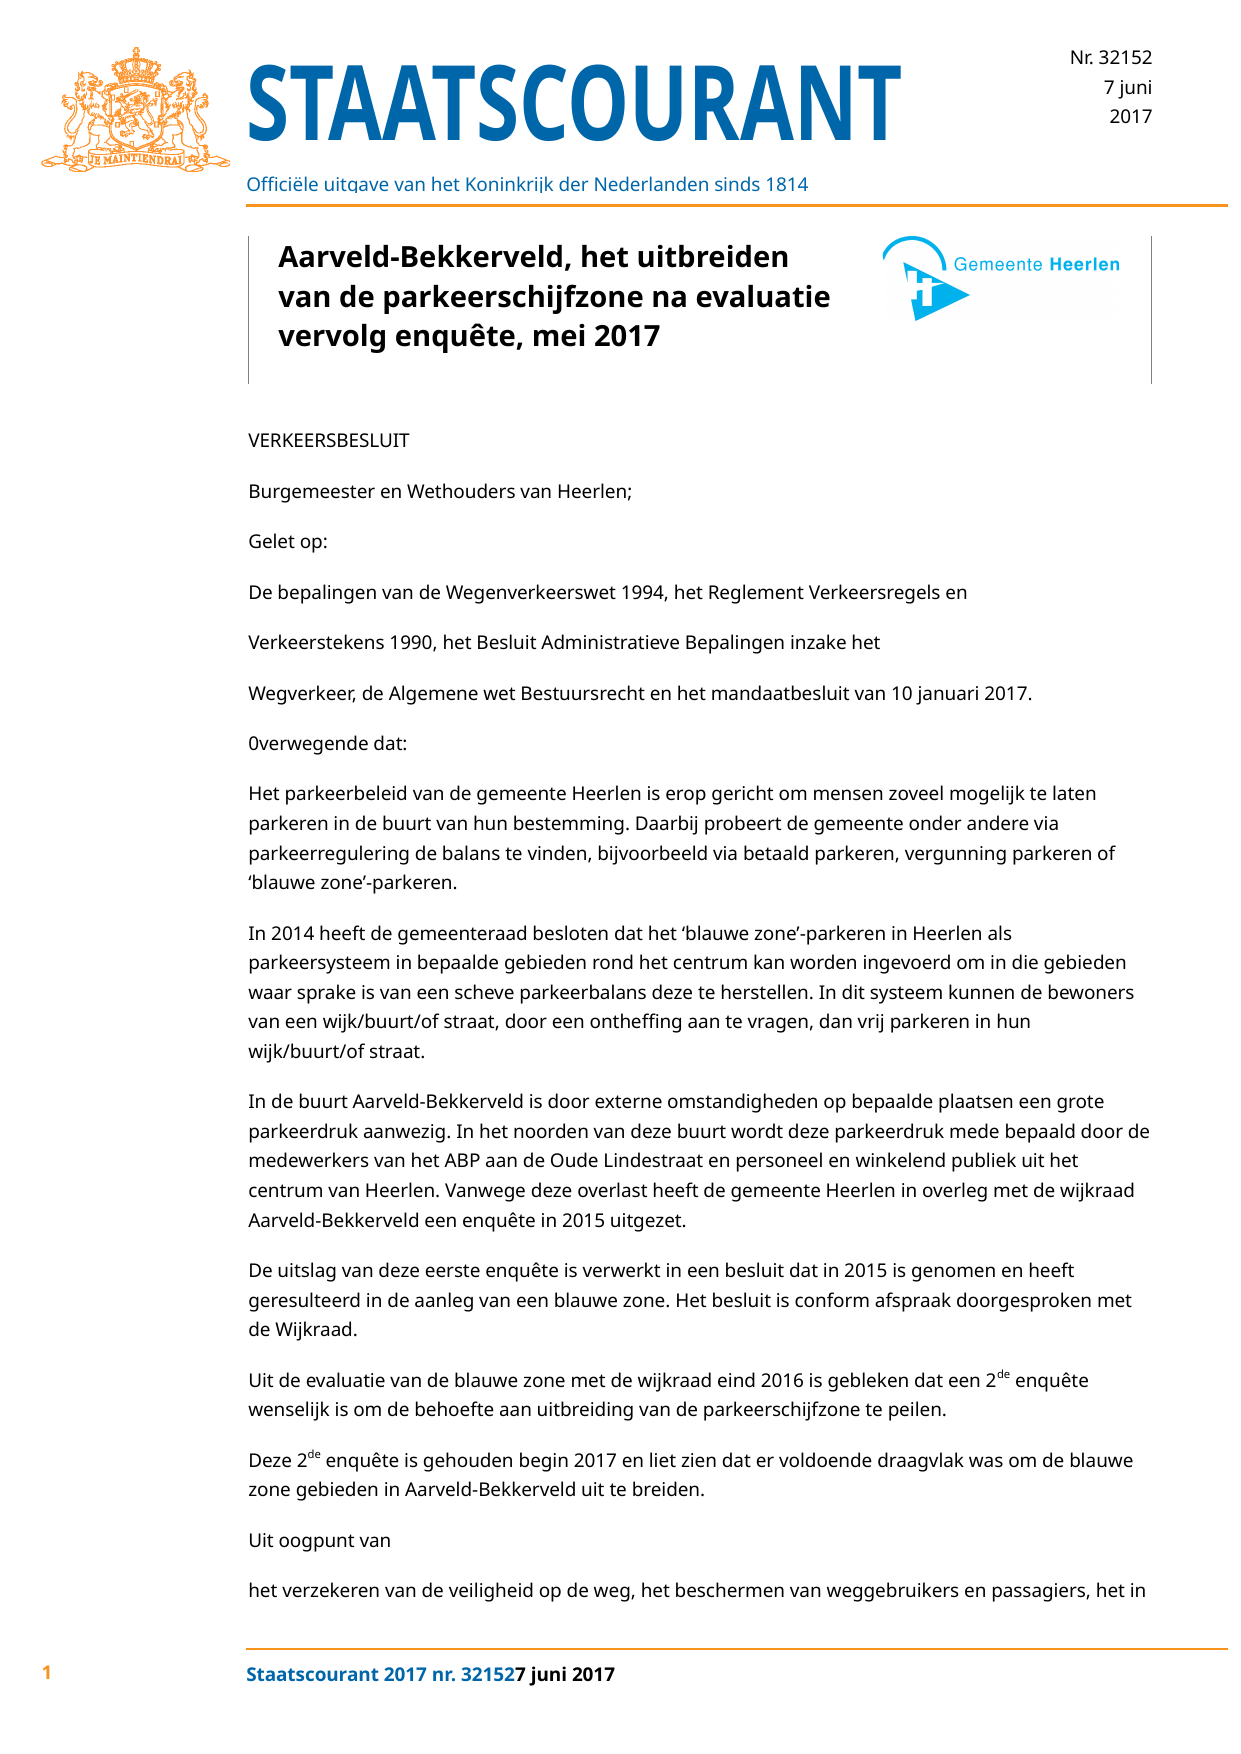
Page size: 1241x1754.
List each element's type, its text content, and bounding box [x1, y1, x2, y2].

text VERKEERSBESLUIT [248, 428, 1152, 453]
text Wegverkeer, de Algemene wet Bestuursrecht en het mandaatbesluit van 10 januari 2017. [248, 680, 1152, 705]
picture [41, 47, 231, 172]
text Burgemeester en Wethouders van Heerlen; [248, 478, 1152, 504]
text De uitslag van deze eerste enquête is verwerkt in een besluit dat in 2015 is genomen en heeft geresulteerd in de aanleg van een blauwe zone. Het besluit is conform afspraak doorgesproken met de Wijkraad. [248, 1257, 1152, 1342]
table_header [850, 236, 1151, 384]
text Deze 2de enquête is gehouden begin 2017 en liet zien dat er voldoende draagvlak was om de blauwe zone gebieden in Aarveld-Bekkerveld uit te breiden. [248, 1447, 1152, 1502]
text Verkeerstekens 1990, het Besluit Administratieve Bepalingen inzake het [248, 629, 1152, 655]
text De bepalingen van de Wegenverkeerswet 1994, het Reglement Verkeersregels en [248, 579, 1152, 604]
text 0verwegende dat: [248, 730, 1152, 756]
table_header Aarveld-Bekkerveld, het uitbreiden van de parkeerschijfzone na evaluatie vervolg enquête, mei 2017 [249, 236, 850, 384]
picture [882, 236, 903, 252]
text In de buurt Aarveld-Bekkerveld is door externe omstandigheden op bepaalde plaatsen een grote parkeerdruk aanwezig. In het noorden van deze buurt wordt deze parkeerdruk mede bepaald door de medewerkers van het ABP aan de Oude Lindestraat en personeel en winkelend publiek uit het centrum van Heerlen. Vanwege deze overlast heeft de gemeente Heerlen in overleg met de wijkraad Aarveld-Bekkerveld een enquête in 2015 uitgezet. [248, 1088, 1152, 1232]
text Uit de evaluatie van de blauwe zone met de wijkraad eind 2016 is gebleken dat een 2de enquête wenselijk is om de behoefte aan uitbreiding van de parkeerschijfzone te peilen. [248, 1367, 1152, 1422]
text Het parkeerbeleid van de gemeente Heerlen is erop gericht om mensen zoveel mogelijk te laten parkeren in de buurt van hun bestemming. Daarbij probeert de gemeente onder andere via parkeerregulering de balans te vinden, bijvoorbeeld via betaald parkeren, vergunning parkeren of ‘blauwe zone’-parkeren. [248, 781, 1152, 895]
text Uit oogpunt van [248, 1527, 1152, 1552]
text het verzekeren van de veiligheid op de weg, het beschermen van weggebruikers en passagiers, het in [248, 1577, 1152, 1603]
text Gelet op: [248, 528, 1152, 554]
picture [882, 236, 1119, 321]
text In 2014 heeft de gemeenteraad besloten dat het ‘blauwe zone’-parkeren in Heerlen als parkeersysteem in bepaalde gebieden rond het centrum kan worden ingevoerd om in die gebieden waar sprake is van een scheve parkeerbalans deze te herstellen. In dit systeem kunnen de bewoners van een wijk/buurt/of straat, door een ontheffing aan te vragen, dan vrij parkeren in hun wijk/buurt/of straat. [248, 920, 1152, 1064]
